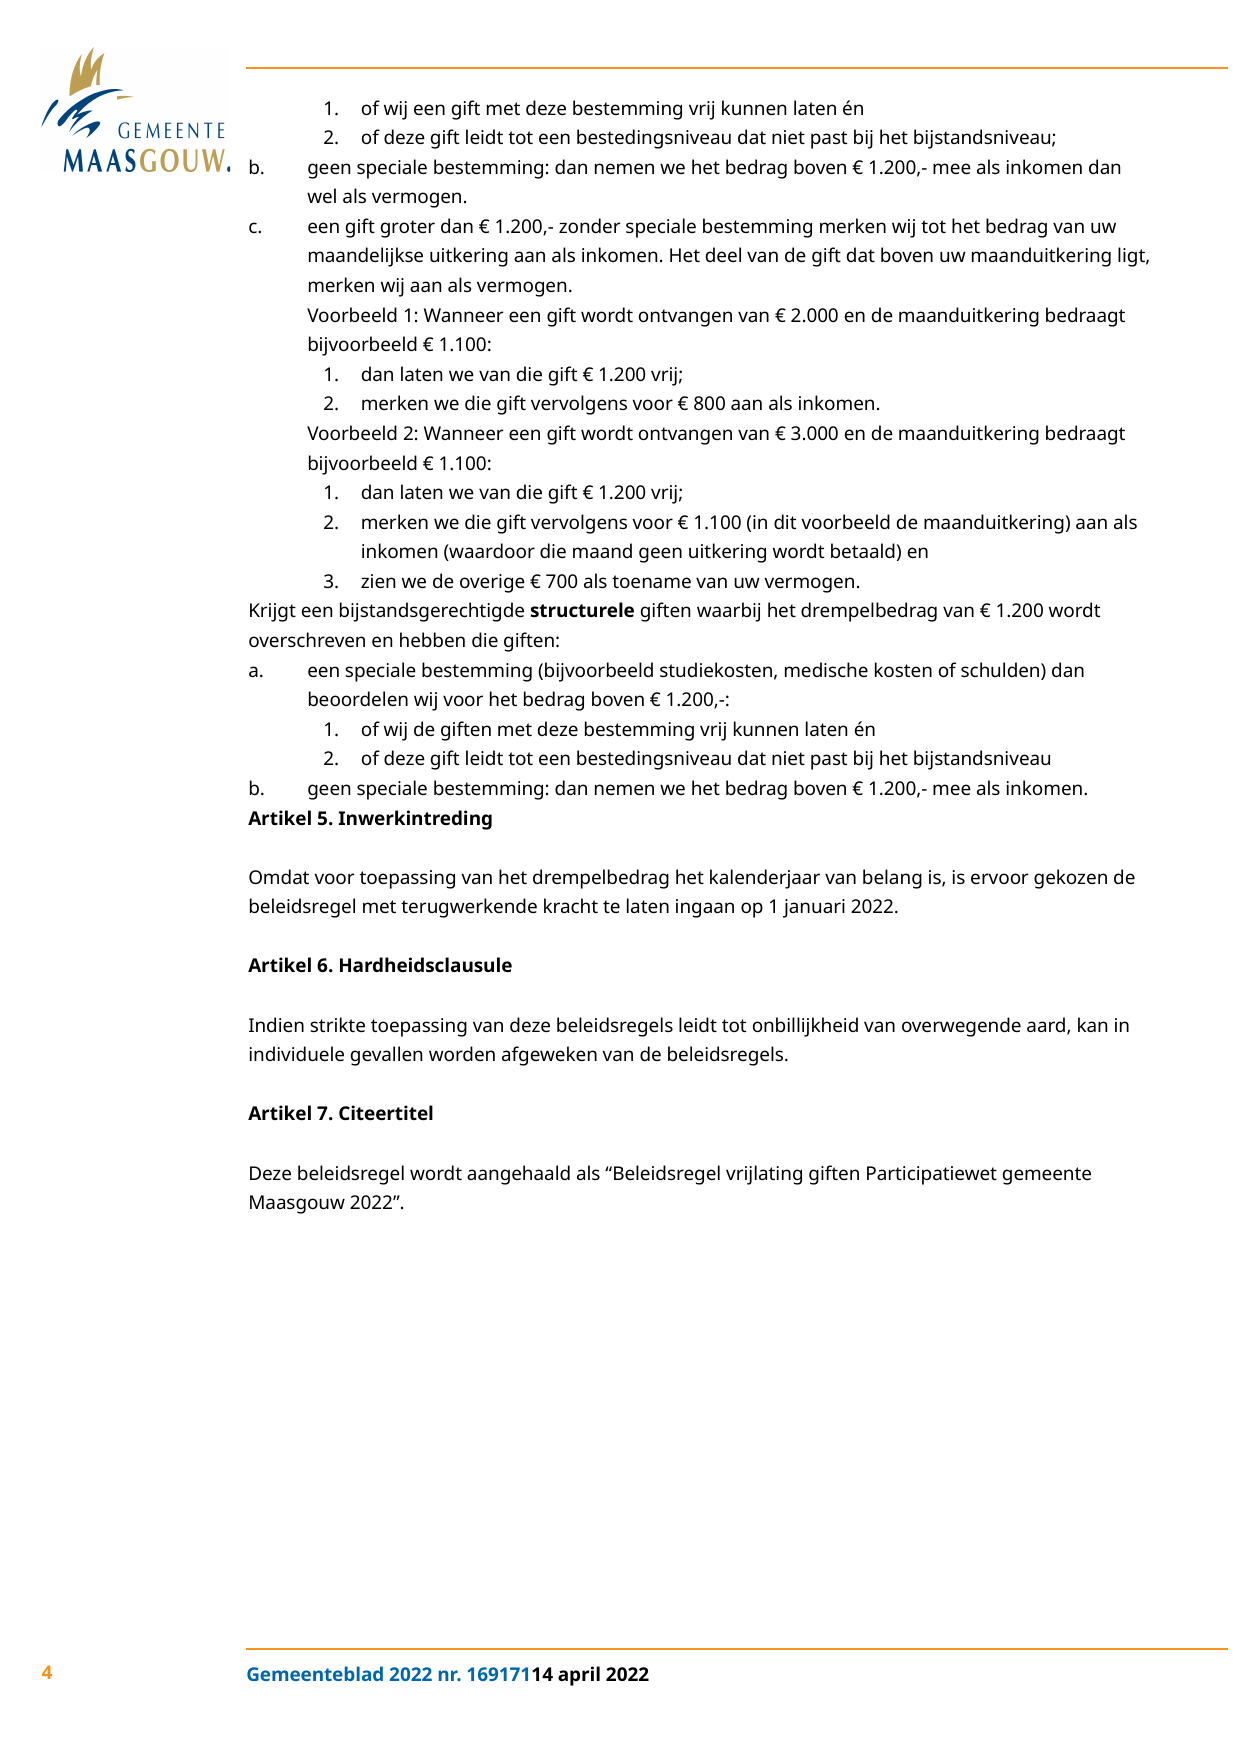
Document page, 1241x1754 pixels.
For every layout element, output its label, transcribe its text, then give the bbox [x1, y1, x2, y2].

text Krijgt een bijstandsgerechtigde structurele giften waarbij het drempelbedrag van € 1.200 wordt overschreven en hebben die giften: [248, 598, 1152, 653]
list geen speciale bestemming: dan nemen we het bedrag boven € 1.200,- mee als inkomen. [248, 775, 1152, 801]
list zien we de overige € 700 als toename van uw vermogen. [323, 568, 1152, 594]
list dan laten we van die gift € 1.200 vrij; [323, 361, 1152, 387]
picture [41, 47, 231, 172]
list Voorbeeld 1: Wanneer een gift wordt ontvangen van € 2.000 en de maanduitkering bedraagt bijvoorbeeld € 1.100: [248, 302, 1152, 357]
list merken we die gift vervolgens voor € 800 aan als inkomen. [323, 391, 1152, 416]
text Artikel 6. Hardheidsclausule [248, 953, 1152, 978]
text Artikel 7. Citeertitel [248, 1101, 1152, 1126]
text Indien strikte toepassing van deze beleidsregels leidt tot onbillijkheid van overwegende aard, kan in individuele gevallen worden afgeweken van de beleidsregels. [248, 1012, 1152, 1067]
list Voorbeeld 2: Wanneer een gift wordt ontvangen van € 3.000 en de maanduitkering bedraagt bijvoorbeeld € 1.100: [248, 420, 1152, 476]
list een speciale bestemming (bijvoorbeeld studiekosten, medische kosten of schulden) dan beoordelen wij voor het bedrag boven € 1.200,-: [248, 657, 1152, 712]
list merken we die gift vervolgens voor € 1.100 (in dit voorbeeld de maanduitkering) aan als inkomen (waardoor die maand geen uitkering wordt betaald) en [323, 509, 1152, 564]
list dan laten we van die gift € 1.200 vrij; [323, 479, 1152, 505]
text Omdat voor toepassing van het drempelbedrag het kalenderjaar van belang is, is ervoor gekozen de beleidsregel met terugwerkende kracht te laten ingaan op 1 januari 2022. [248, 864, 1152, 919]
list geen speciale bestemming: dan nemen we het bedrag boven € 1.200,- mee als inkomen dan wel als vermogen. [248, 154, 1152, 209]
list of deze gift leidt tot een bestedingsniveau dat niet past bij het bijstandsniveau; [323, 124, 1152, 150]
list of deze gift leidt tot een bestedingsniveau dat niet past bij het bijstandsniveau [323, 746, 1152, 771]
list of wij de giften met deze bestemming vrij kunnen laten én [323, 716, 1152, 742]
text Deze beleidsregel wordt aangehaald als “Beleidsregel vrijlating giften Participatiewet gemeente Maasgouw 2022”. [248, 1160, 1152, 1215]
list of wij een gift met deze bestemming vrij kunnen laten én [323, 95, 1152, 121]
text Artikel 5. Inwerkintreding [248, 805, 1152, 831]
list een gift groter dan € 1.200,- zonder speciale bestemming merken wij tot het bedrag van uw maandelijkse uitkering aan als inkomen. Het deel van de gift dat boven uw maanduitkering ligt, merken wij aan als vermogen. [248, 213, 1152, 298]
